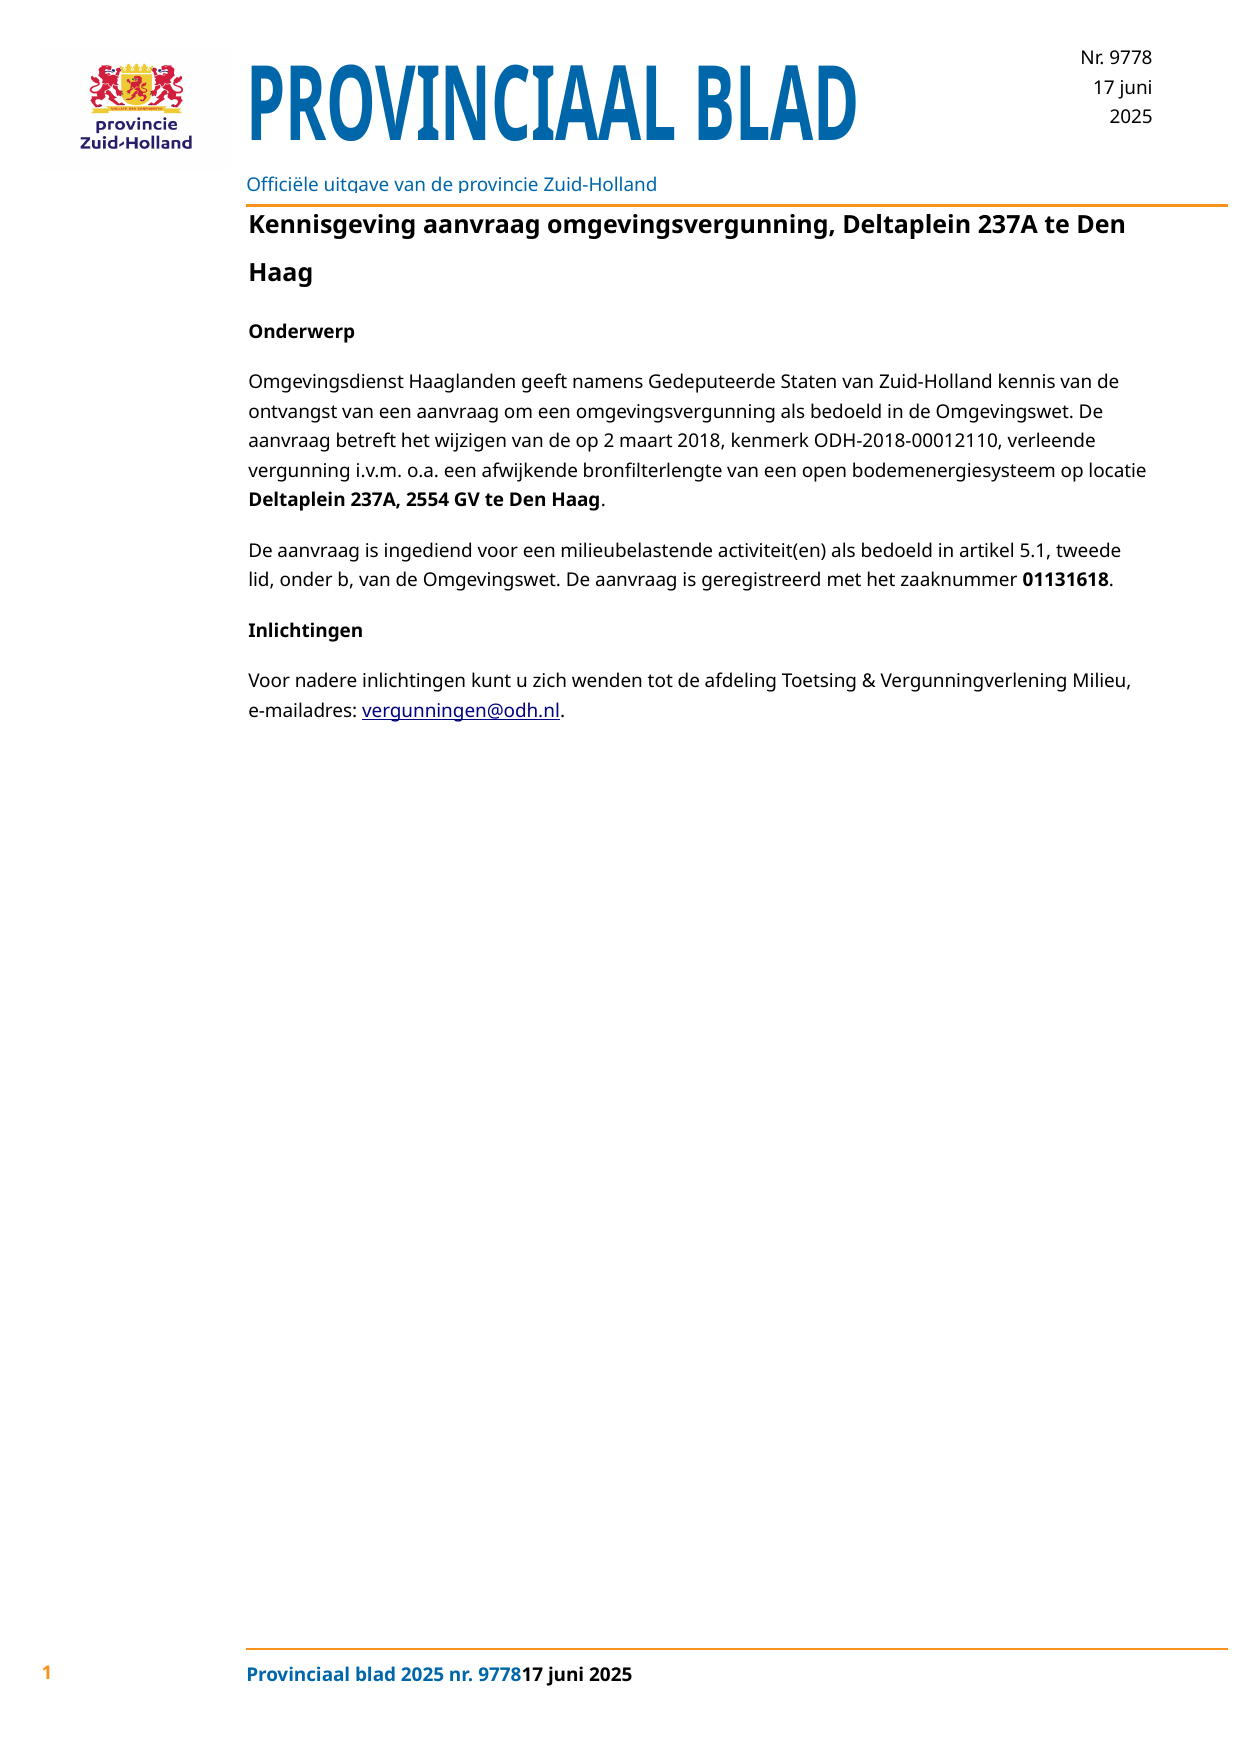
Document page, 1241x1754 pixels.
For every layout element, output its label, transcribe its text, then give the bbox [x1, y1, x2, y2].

text Omgevingsdienst Haaglanden geeft namens Gedeputeerde Staten van Zuid-Holland kennis van de ontvangst van een aanvraag om een omgevingsvergunning als bedoeld in de Omgevingswet. De aanvraag betreft het wijzigen van de op 2 maart 2018, kenmerk ODH-2018-00012110, verleende vergunning i.v.m. o.a. een afwijkende bronfilterlengte van een open bodemenergiesysteem op locatie Deltaplein 237A, 2554 GV te Den Haag. [248, 368, 1152, 512]
text De aanvraag is ingediend voor een milieubelastende activiteit(en) als bedoeld in artikel 5.1, tweede lid, onder b, van de Omgevingswet. De aanvraag is geregistreerd met het zaaknummer 01131618. [248, 537, 1152, 592]
text Onderwerp [248, 318, 1152, 344]
text Kennisgeving aanvraag omgevingsvergunning, Deltaplein 237A te Den Haag [248, 207, 1152, 288]
text Inlichtingen [248, 617, 1152, 643]
picture [41, 47, 231, 172]
text Voor nadere inlichtingen kunt u zich wenden tot de afdeling Toetsing & Vergunningverlening Milieu, e-mailadres: vergunningen@odh.nl. [248, 667, 1152, 723]
